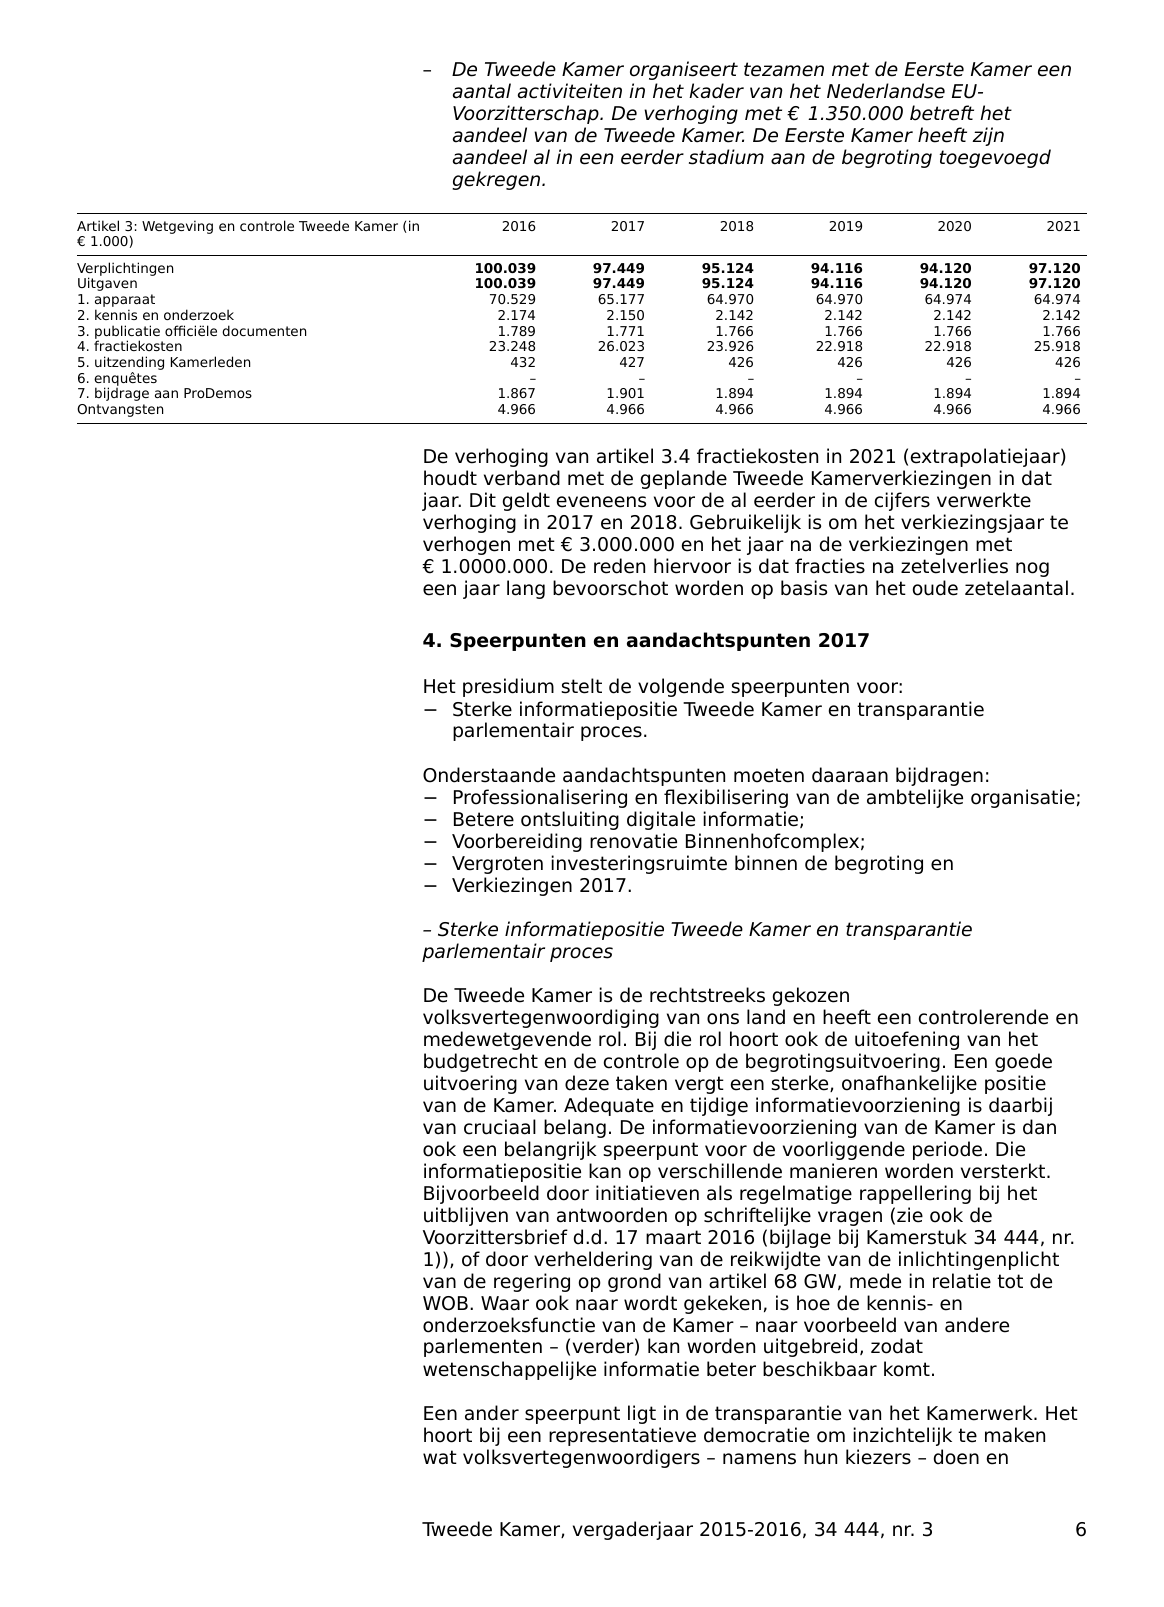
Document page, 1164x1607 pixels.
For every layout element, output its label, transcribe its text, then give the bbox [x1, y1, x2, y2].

table_cell 64.970 [651, 292, 760, 308]
table_cell – [433, 371, 542, 386]
table_cell 94.116 [760, 276, 869, 292]
table_cell Uitgaven [77, 276, 433, 292]
text − Sterke informatiepositie Tweede Kamer en transparantie parlementair proces. [422, 698, 1087, 742]
table_cell 4.966 [760, 402, 869, 422]
table_cell Ontvangsten [77, 402, 433, 422]
table_cell 1.766 [760, 323, 869, 339]
subtitle 4. Speerpunten en aandachtspunten 2017 [422, 629, 1087, 651]
text − Voorbereiding renovatie Binnenhofcomplex; [422, 831, 1087, 852]
table_cell 3. publicatie officiële documenten [77, 323, 433, 339]
table_cell Verplichtingen [77, 256, 433, 276]
table_cell 2.142 [760, 308, 869, 323]
table_cell 22.918 [869, 339, 978, 355]
text – De Tweede Kamer organiseert tezamen met de Eerste Kamer een aantal activiteiten in het kader van het Nederlandse EU-Voorzitterschap. De verhoging met € 1.350.000 betreft het aandeel van de Tweede Kamer. De Eerste Kamer heeft zijn aandeel al in een eerder stadium aan de begroting toegevoegd gekregen. [422, 59, 1087, 191]
table_cell 100.039 [433, 256, 542, 276]
table_cell 97.120 [978, 276, 1087, 292]
table_header 2017 [542, 214, 651, 255]
table_cell 426 [978, 355, 1087, 371]
table_cell 95.124 [651, 256, 760, 276]
table_cell 97.120 [978, 256, 1087, 276]
subtitle – Sterke informatiepositie Tweede Kamer en transparantie parlementair proces [422, 919, 1087, 963]
table_cell 94.116 [760, 256, 869, 276]
text De verhoging van artikel 3.4 fractiekosten in 2021 (extrapolatiejaar) houdt verband met de geplande Tweede Kamerverkiezingen in dat jaar. Dit geldt eveneens voor de al eerder in de cijfers verwerkte verhoging in 2017 en 2018. Gebruikelijk is om het verkiezingsjaar te verhogen met € 3.000.000 en het jaar na de verkiezingen met € 1.0000.000. De reden hiervoor is dat fracties na zetelverlies nog een jaar lang bevoorschot worden op basis van het oude zetelaantal. [422, 446, 1087, 599]
text − Betere ontsluiting digitale informatie; [422, 808, 1087, 831]
table_cell 2.142 [869, 308, 978, 323]
text − Verkiezingen 2017. [422, 874, 1087, 896]
table_cell 26.023 [542, 339, 651, 355]
table_cell 2.174 [433, 308, 542, 323]
table_cell 426 [651, 355, 760, 371]
table_cell 1.894 [651, 386, 760, 402]
text Een ander speerpunt ligt in de transparantie van het Kamerwerk. Het hoort bij een representatieve democratie om inzichtelijk te maken wat volksvertegenwoordigers – namens hun kiezers – doen en [422, 1403, 1087, 1468]
table_cell 95.124 [651, 276, 760, 292]
table_header 2016 [433, 214, 542, 255]
table_cell 94.120 [869, 256, 978, 276]
table_cell 25.918 [978, 339, 1087, 355]
table_cell 4.966 [651, 402, 760, 422]
table_cell 1.901 [542, 386, 651, 402]
table_cell 2.142 [651, 308, 760, 323]
table_cell 65.177 [542, 292, 651, 308]
table_cell 2. kennis en onderzoek [77, 308, 433, 323]
table_cell 64.974 [978, 292, 1087, 308]
table_header 2019 [760, 214, 869, 255]
table_cell 4. fractiekosten [77, 339, 433, 355]
table_cell 22.918 [760, 339, 869, 355]
table_cell 426 [869, 355, 978, 371]
table_cell 1.766 [651, 323, 760, 339]
table_cell 64.970 [760, 292, 869, 308]
table_cell 4.966 [542, 402, 651, 422]
table_cell 4.966 [978, 402, 1087, 422]
text − Vergroten investeringsruimte binnen de begroting en [422, 852, 1087, 874]
text − Professionalisering en flexibilisering van de ambtelijke organisatie; [422, 787, 1087, 808]
table_cell 4.966 [433, 402, 542, 422]
table_cell 1.894 [760, 386, 869, 402]
table_cell 1.771 [542, 323, 651, 339]
table_cell 1.894 [869, 386, 978, 402]
table_cell 4.966 [869, 402, 978, 422]
text Onderstaande aandachtspunten moeten daaraan bijdragen: [422, 764, 1087, 787]
table_cell 1.894 [978, 386, 1087, 402]
table_cell – [760, 371, 869, 386]
table_cell 7. bijdrage aan ProDemos [77, 386, 433, 402]
table_cell – [651, 371, 760, 386]
table_cell 1.766 [869, 323, 978, 339]
table_cell 70.529 [433, 292, 542, 308]
table_cell – [978, 371, 1087, 386]
table_cell 97.449 [542, 256, 651, 276]
table_cell 6. enquêtes [77, 371, 433, 386]
table_cell 1. apparaat [77, 292, 433, 308]
table_cell – [869, 371, 978, 386]
text De Tweede Kamer is de rechtstreeks gekozen volksvertegenwoordiging van ons land en heeft een controlerende en medewetgevende rol. Bij die rol hoort ook de uitoefening van het budgetrecht en de controle op de begrotingsuitvoering. Een goede uitvoering van deze taken vergt een sterke, onafhankelijke positie van de Kamer. Adequate en tijdige informatievoorziening is daarbij van cruciaal belang. De informatievoorziening van de Kamer is dan ook een belangrijk speerpunt voor de voorliggende periode. Die informatiepositie kan op verschillende manieren worden versterkt. Bijvoorbeeld door initiatieven als regelmatige rappellering bij het uitblijven van antwoorden op schriftelijke vragen (zie ook de Voorzittersbrief d.d. 17 maart 2016 (bijlage bij Kamerstuk 34 444, nr. 1)), of door verheldering van de reikwijdte van de inlichtingenplicht van de regering op grond van artikel 68 GW, mede in relatie tot de WOB. Waar ook naar wordt gekeken, is hoe de kennis- en onderzoeksfunctie van de Kamer – naar voorbeeld van andere parlementen – (verder) kan worden uitgebreid, zodat wetenschappelijke informatie beter beschikbaar komt. [422, 985, 1087, 1380]
table_cell 23.248 [433, 339, 542, 355]
text Het presidium stelt de volgende speerpunten voor: [422, 676, 1087, 698]
table_cell 426 [760, 355, 869, 371]
table_header 2018 [651, 214, 760, 255]
table_cell 1.789 [433, 323, 542, 339]
table_cell 2.150 [542, 308, 651, 323]
table_cell 97.449 [542, 276, 651, 292]
table_cell 5. uitzending Kamerleden [77, 355, 433, 371]
table_cell 1.867 [433, 386, 542, 402]
table_header 2020 [869, 214, 978, 255]
table_header Artikel 3: Wetgeving en controle Tweede Kamer (in € 1.000) [77, 214, 433, 255]
table_cell 1.766 [978, 323, 1087, 339]
table_cell 2.142 [978, 308, 1087, 323]
table_cell 94.120 [869, 276, 978, 292]
table_cell 23.926 [651, 339, 760, 355]
table_cell – [542, 371, 651, 386]
table_cell 100.039 [433, 276, 542, 292]
table_cell 432 [433, 355, 542, 371]
table_cell 427 [542, 355, 651, 371]
table_header 2021 [978, 214, 1087, 255]
table_cell 64.974 [869, 292, 978, 308]
